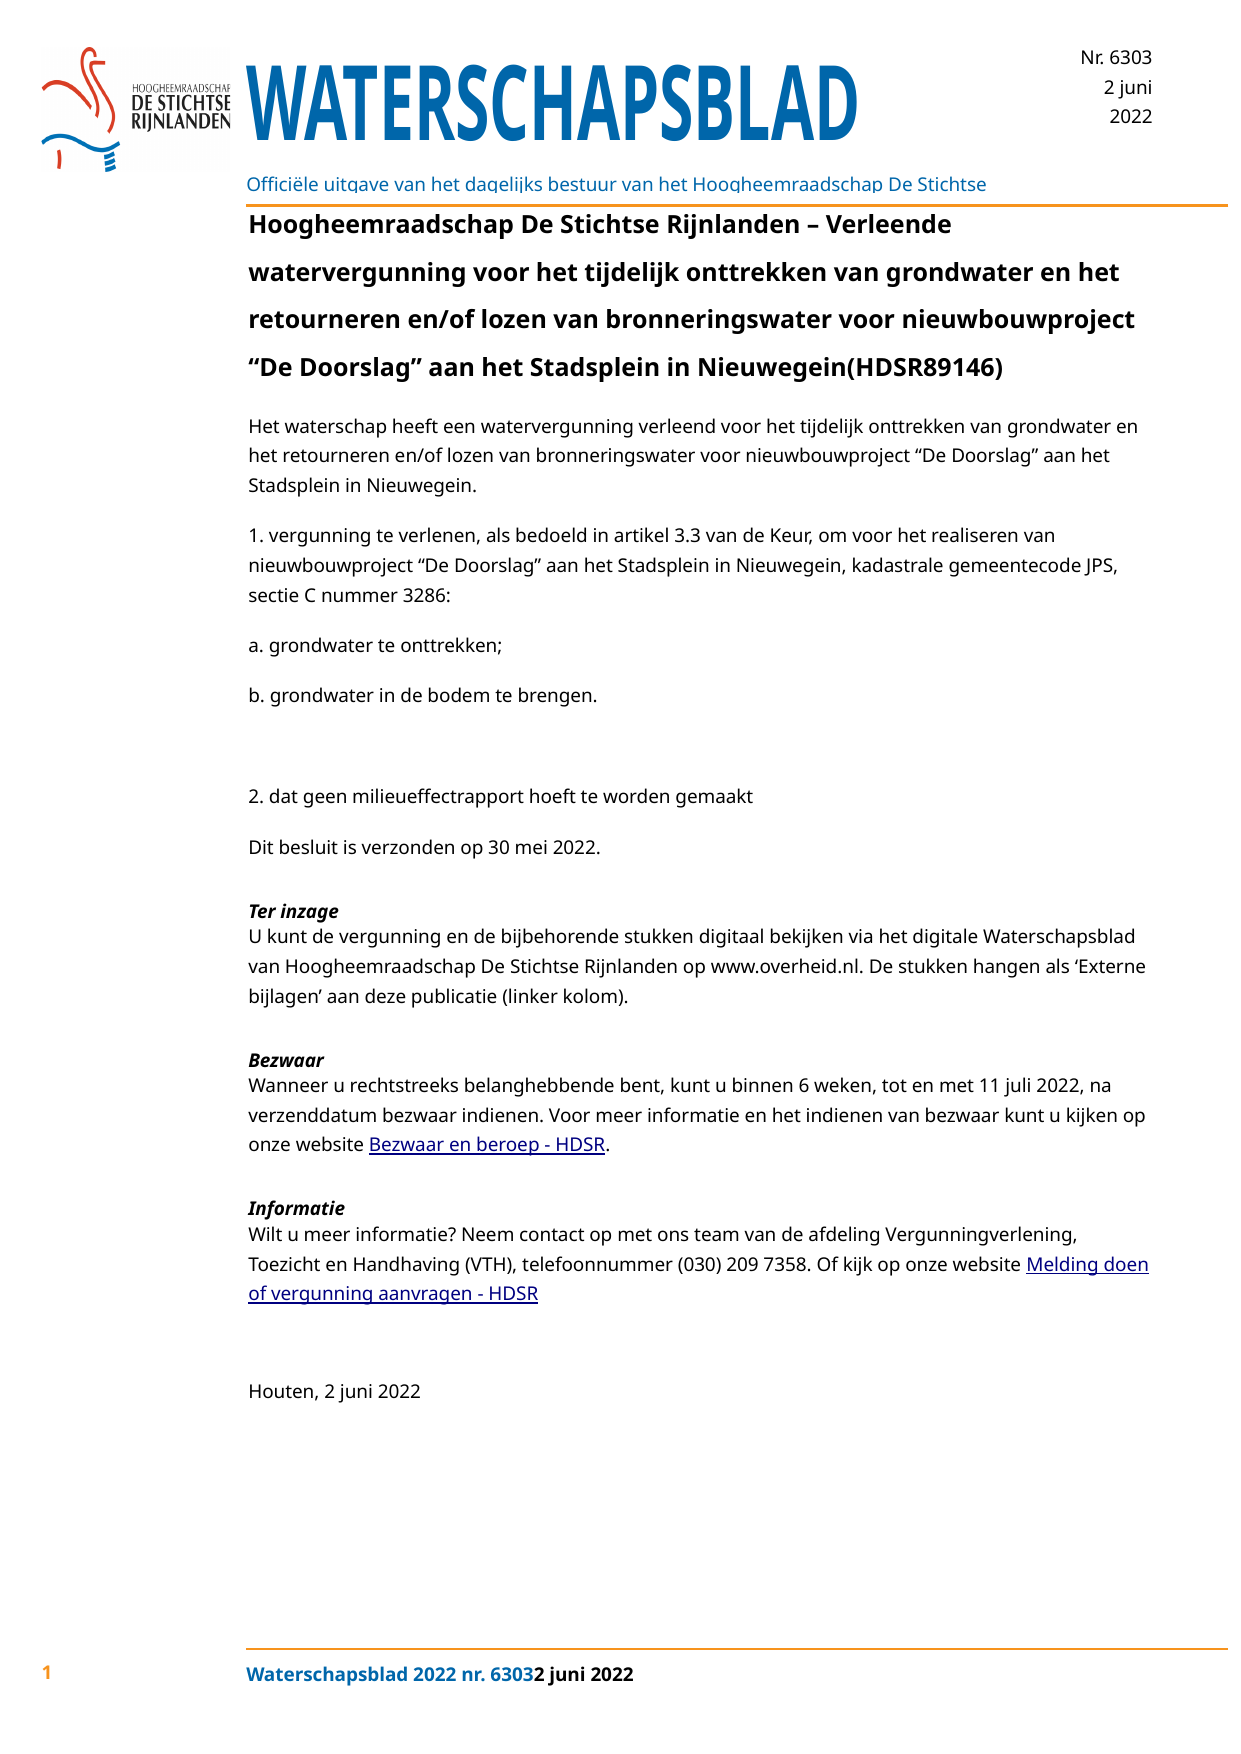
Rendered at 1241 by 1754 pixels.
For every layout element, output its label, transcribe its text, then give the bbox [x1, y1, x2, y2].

text Hoogheemraadschap De Stichtse Rijnlanden – Verleende watervergunning voor het tijdelijk onttrekken van grondwater en het retourneren en/of lozen van bronneringswater voor nieuwbouwproject “De Doorslag” aan het Stadsplein in Nieuwegein(HDSR89146) [248, 207, 1152, 384]
picture [41, 47, 231, 172]
text Wanneer u rechtstreeks belanghebbende bent, kunt u binnen 6 weken, tot en met 11 juli 2022, na verzenddatum bezwaar indienen. Voor meer informatie en het indienen van bezwaar kunt u kijken op onze website Bezwaar en beroep - HDSR. [248, 1072, 1152, 1157]
text Wilt u meer informatie? Neem contact op met ons team van de afdeling Vergunningverlening, Toezicht en Handhaving (VTH), telefoonnummer (030) 209 7358. Of kijk op onze website Melding doen of vergunning aanvragen - HDSR [248, 1221, 1152, 1306]
text 1. vergunning te verlenen, als bedoeld in artikel 3.3 van de Keur, om voor het realiseren van nieuwbouwproject “De Doorslag” aan het Stadsplein in Nieuwegein, kadastrale gemeentecode JPS, sectie C nummer 3286: [248, 523, 1152, 608]
text a. grondwater te onttrekken; [248, 632, 1152, 658]
text Dit besluit is verzonden op 30 mei 2022. [248, 834, 1152, 860]
text 2. dat geen milieueffectrapport hoeft te worden gemaakt [248, 783, 1152, 809]
text Houten, 2 juni 2022 [248, 1379, 1152, 1404]
text Bezwaar [248, 1047, 1152, 1072]
text U kunt de vergunning en de bijbehorende stukken digitaal bekijken via het digitale Waterschapsblad van Hoogheemraadschap De Stichtse Rijnlanden op www.overheid.nl. De stukken hangen als ‘Externe bijlagen’ aan deze publicatie (linker kolom). [248, 924, 1152, 1008]
text Ter inzage [248, 898, 1152, 924]
text Het waterschap heeft een watervergunning verleend voor het tijdelijk onttrekken van grondwater en het retourneren en/of lozen van bronneringswater voor nieuwbouwproject “De Doorslag” aan het Stadsplein in Nieuwegein. [248, 413, 1152, 498]
text b. grondwater in de bodem te brengen. [248, 683, 1152, 708]
text Informatie [248, 1196, 1152, 1221]
